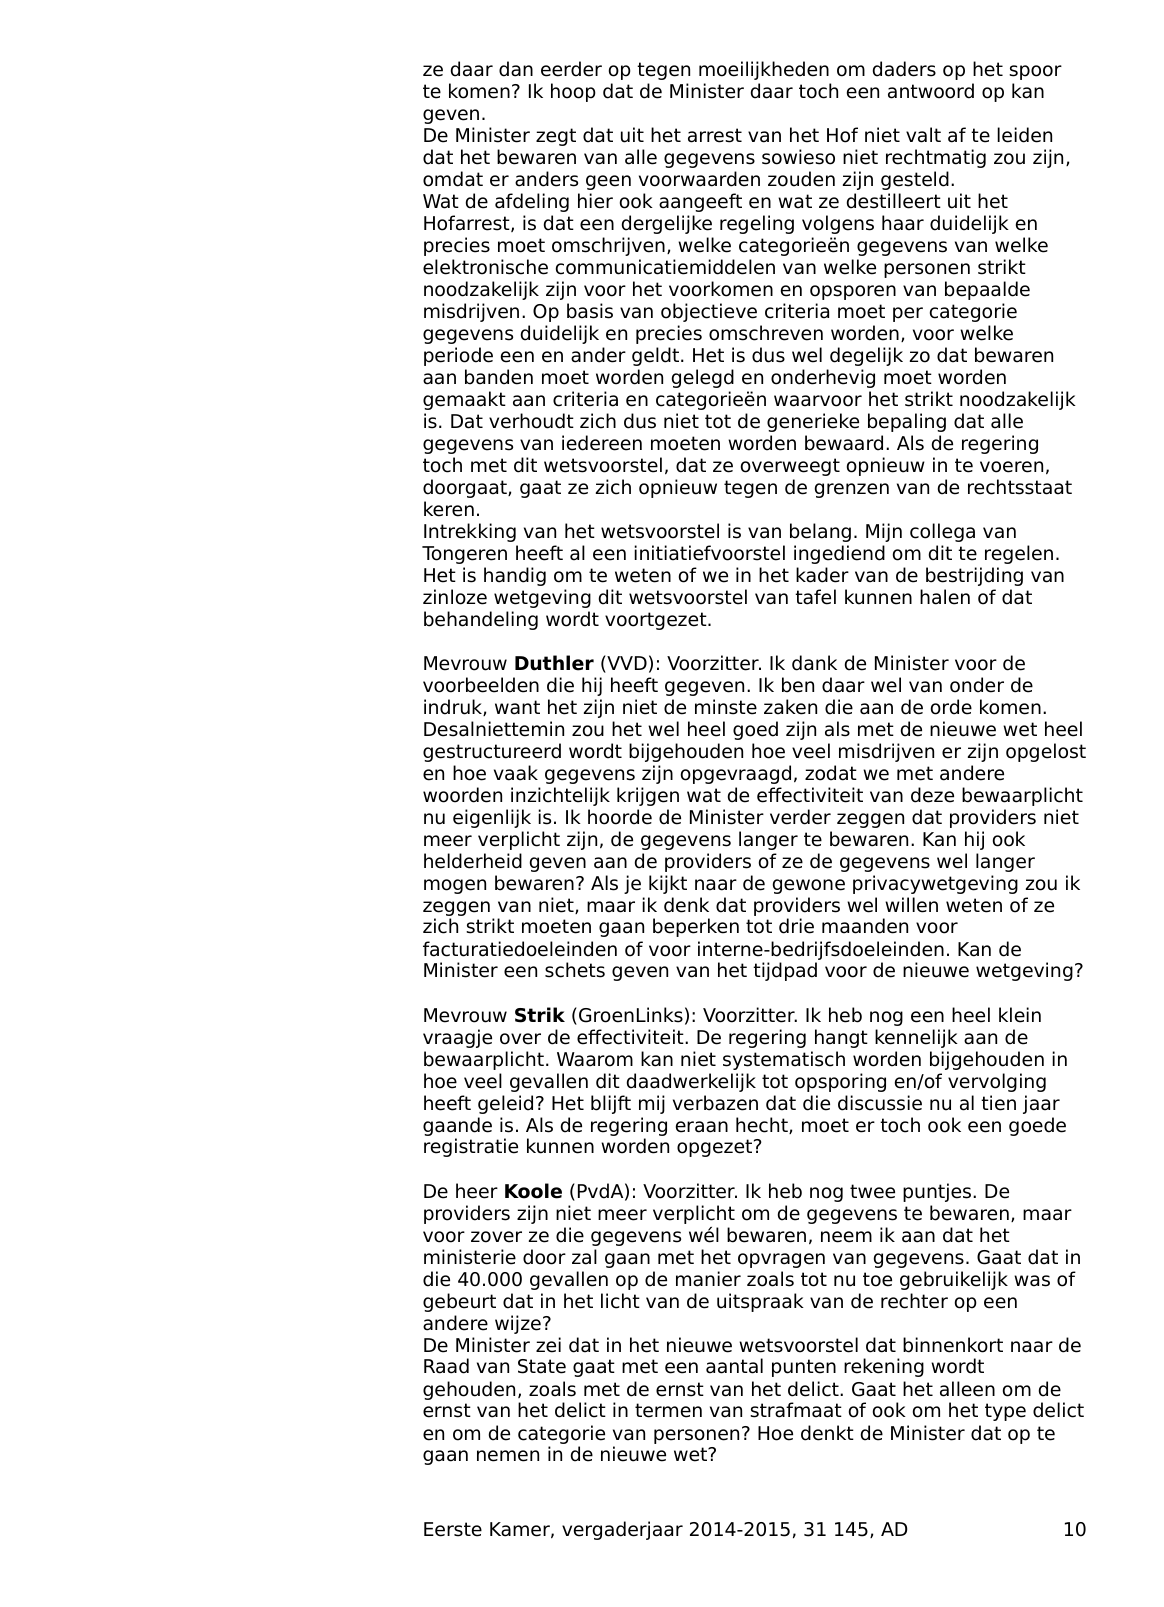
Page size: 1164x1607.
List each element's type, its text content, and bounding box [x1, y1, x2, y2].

text Mevrouw Duthler (VVD): Voorzitter. Ik dank de Minister voor de voorbeelden die hij heeft gegeven. Ik ben daar wel van onder de indruk, want het zijn niet de minste zaken die aan de orde komen. Desalniettemin zou het wel heel goed zijn als met de nieuwe wet heel gestructureerd wordt bijgehouden hoe veel misdrijven er zijn opgelost en hoe vaak gegevens zijn opgevraagd, zodat we met andere woorden inzichtelijk krijgen wat de effectiviteit van deze bewaarplicht nu eigenlijk is. Ik hoorde de Minister verder zeggen dat providers niet meer verplicht zijn, de gegevens langer te bewaren. Kan hij ook helderheid geven aan de providers of ze de gegevens wel langer mogen bewaren? Als je kijkt naar de gewone privacywetgeving zou ik zeggen van niet, maar ik denk dat providers wel willen weten of ze zich strikt moeten gaan beperken tot drie maanden voor facturatiedoeleinden of voor interne-bedrijfsdoeleinden. Kan de Minister een schets geven van het tijdpad voor de nieuwe wetgeving? [422, 653, 1087, 982]
text Intrekking van het wetsvoorstel is van belang. Mijn collega van Tongeren heeft al een initiatiefvoorstel ingediend om dit te regelen. Het is handig om te weten of we in het kader van de bestrijding van zinloze wetgeving dit wetsvoorstel van tafel kunnen halen of dat behandeling wordt voortgezet. [422, 521, 1087, 631]
text De heer Koole (PvdA): Voorzitter. Ik heb nog twee puntjes. De providers zijn niet meer verplicht om de gegevens te bewaren, maar voor zover ze die gegevens wél bewaren, neem ik aan dat het ministerie door zal gaan met het opvragen van gegevens. Gaat dat in die 40.000 gevallen op de manier zoals tot nu toe gebruikelijk was of gebeurt dat in het licht van de uitspraak van de rechter op een andere wijze? [422, 1181, 1087, 1334]
text ze daar dan eerder op tegen moeilijkheden om daders op het spoor te komen? Ik hoop dat de Minister daar toch een antwoord op kan geven. [422, 59, 1087, 125]
text De Minister zegt dat uit het arrest van het Hof niet valt af te leiden dat het bewaren van alle gegevens sowieso niet rechtmatig zou zijn, omdat er anders geen voorwaarden zouden zijn gesteld. [422, 125, 1087, 191]
text Mevrouw Strik (GroenLinks): Voorzitter. Ik heb nog een heel klein vraagje over de effectiviteit. De regering hangt kennelijk aan de bewaarplicht. Waarom kan niet systematisch worden bijgehouden in hoe veel gevallen dit daadwerkelijk tot opsporing en/of vervolging heeft geleid? Het blijft mij verbazen dat die discussie nu al tien jaar gaande is. Als de regering eraan hecht, moet er toch ook een goede registratie kunnen worden opgezet? [422, 1004, 1087, 1158]
text De Minister zei dat in het nieuwe wetsvoorstel dat binnenkort naar de Raad van State gaat met een aantal punten rekening wordt gehouden, zoals met de ernst van het delict. Gaat het alleen om de ernst van het delict in termen van strafmaat of ook om het type delict en om de categorie van personen? Hoe denkt de Minister dat op te gaan nemen in de nieuwe wet? [422, 1334, 1087, 1466]
text Wat de afdeling hier ook aangeeft en wat ze destilleert uit het Hofarrest, is dat een dergelijke regeling volgens haar duidelijk en precies moet omschrijven, welke categorieën gegevens van welke elektronische communicatiemiddelen van welke personen strikt noodzakelijk zijn voor het voorkomen en opsporen van bepaalde misdrijven. Op basis van objectieve criteria moet per categorie gegevens duidelijk en precies omschreven worden, voor welke periode een en ander geldt. Het is dus wel degelijk zo dat bewaren aan banden moet worden gelegd en onderhevig moet worden gemaakt aan criteria en categorieën waarvoor het strikt noodzakelijk is. Dat verhoudt zich dus niet tot de generieke bepaling dat alle gegevens van iedereen moeten worden bewaard. Als de regering toch met dit wetsvoorstel, dat ze overweegt opnieuw in te voeren, doorgaat, gaat ze zich opnieuw tegen de grenzen van de rechtsstaat keren. [422, 191, 1087, 521]
